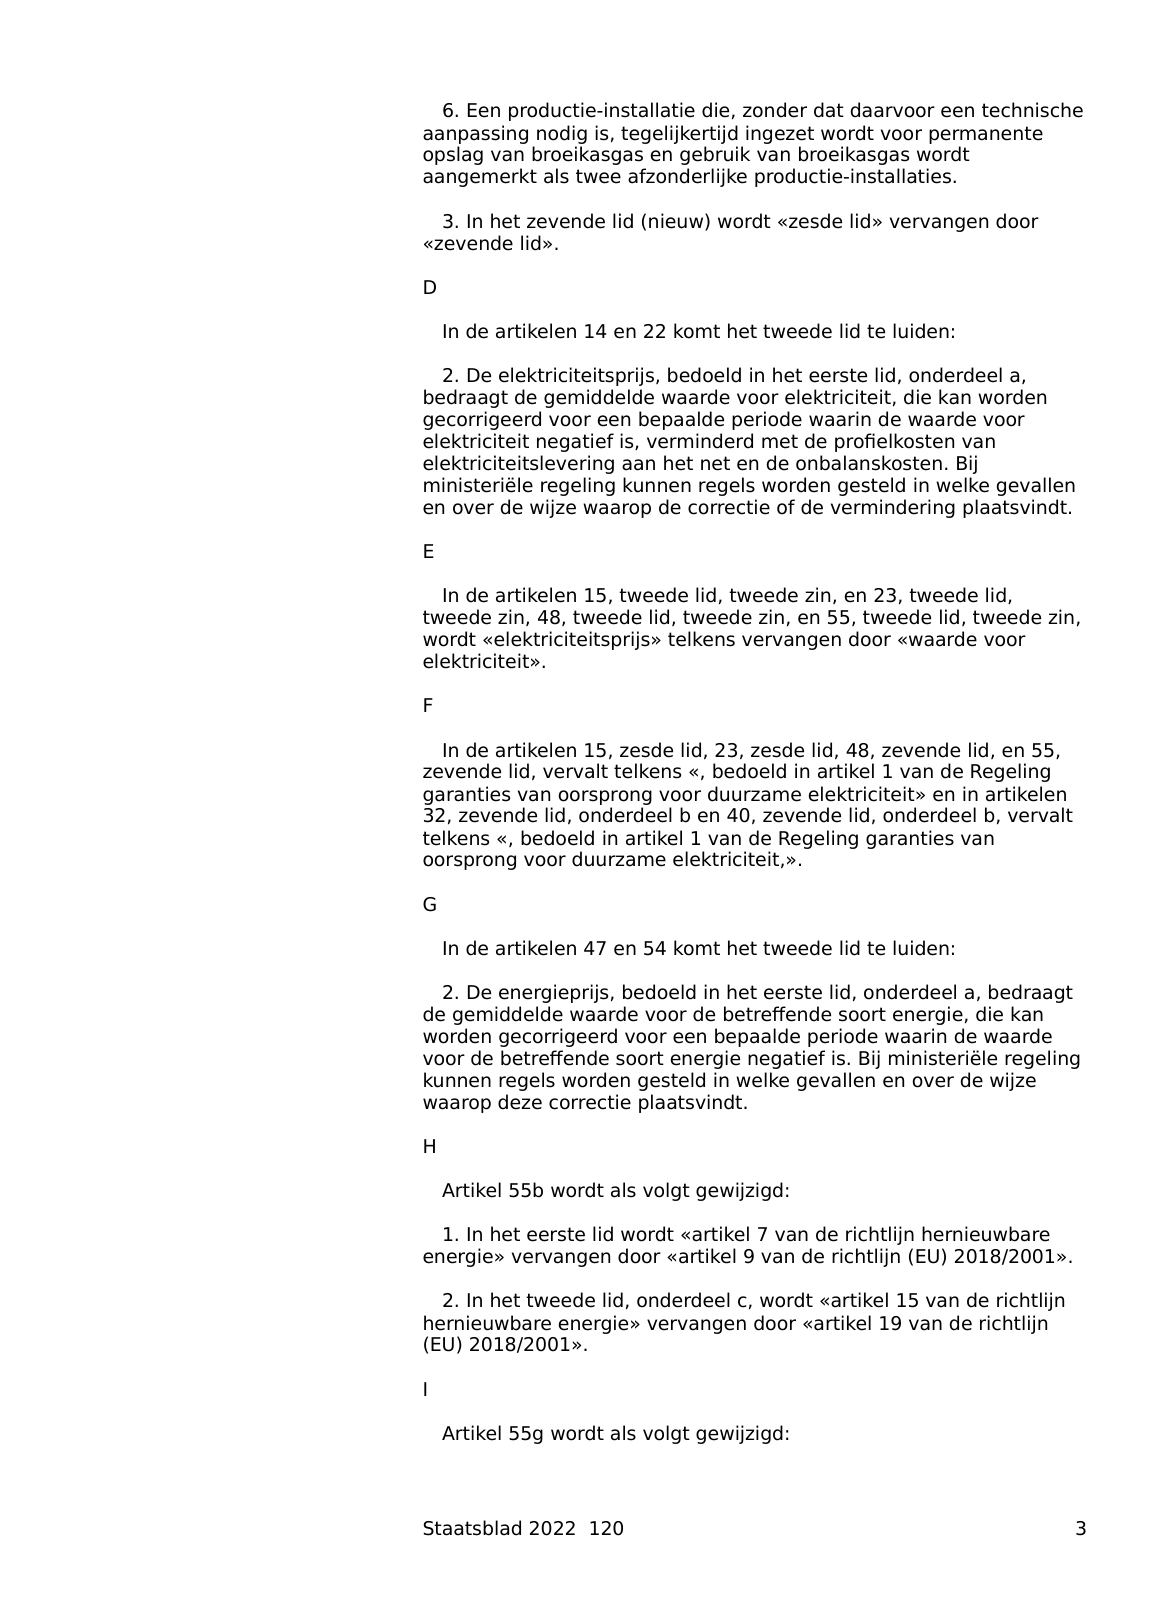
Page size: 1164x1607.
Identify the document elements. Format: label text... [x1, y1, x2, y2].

text 6. Een productie-installatie die, zonder dat daarvoor een technische aanpassing nodig is, tegelijkertijd ingezet wordt voor permanente opslag van broeikasgas en gebruik van broeikasgas wordt aangemerkt als twee afzonderlijke productie-installaties. [422, 100, 1087, 188]
text 1. In het eerste lid wordt «artikel 7 van de richtlijn hernieuwbare energie» vervangen door «artikel 9 van de richtlijn (EU) 2018/2001». [422, 1224, 1087, 1268]
text I [422, 1378, 1087, 1401]
text 2. In het tweede lid, onderdeel c, wordt «artikel 15 van de richtlijn hernieuwbare energie» vervangen door «artikel 19 van de richtlijn (EU) 2018/2001». [422, 1290, 1087, 1356]
text In de artikelen 14 en 22 komt het tweede lid te luiden: [422, 321, 1087, 343]
text In de artikelen 47 en 54 komt het tweede lid te luiden: [422, 938, 1087, 960]
text In de artikelen 15, zesde lid, 23, zesde lid, 48, zevende lid, en 55, zevende lid, vervalt telkens «, bedoeld in artikel 1 van de Regeling garanties van oorsprong voor duurzame elektriciteit» en in artikelen 32, zevende lid, onderdeel b en 40, zevende lid, onderdeel b, vervalt telkens «, bedoeld in artikel 1 van de Regeling garanties van oorsprong voor duurzame elektriciteit,». [422, 739, 1087, 871]
text 3. In het zevende lid (nieuw) wordt «zesde lid» vervangen door «zevende lid». [422, 211, 1087, 254]
text 2. De elektriciteitsprijs, bedoeld in het eerste lid, onderdeel a, bedraagt de gemiddelde waarde voor elektriciteit, die kan worden gecorrigeerd voor een bepaalde periode waarin de waarde voor elektriciteit negatief is, verminderd met de profielkosten van elektriciteitslevering aan het net en de onbalanskosten. Bij ministeriële regeling kunnen regels worden gesteld in welke gevallen en over de wijze waarop de correctie of de vermindering plaatsvindt. [422, 365, 1087, 519]
text E [422, 541, 1087, 563]
text G [422, 893, 1087, 916]
text 2. De energieprijs, bedoeld in het eerste lid, onderdeel a, bedraagt de gemiddelde waarde voor de betreffende soort energie, die kan worden gecorrigeerd voor een bepaalde periode waarin de waarde voor de betreffende soort energie negatief is. Bij ministeriële regeling kunnen regels worden gesteld in welke gevallen en over de wijze waarop deze correctie plaatsvindt. [422, 982, 1087, 1114]
text F [422, 695, 1087, 717]
text H [422, 1136, 1087, 1158]
text D [422, 277, 1087, 299]
text In de artikelen 15, tweede lid, tweede zin, en 23, tweede lid, tweede zin, 48, tweede lid, tweede zin, en 55, tweede lid, tweede zin, wordt «elektriciteitsprijs» telkens vervangen door «waarde voor elektriciteit». [422, 585, 1087, 673]
text Artikel 55b wordt als volgt gewijzigd: [422, 1180, 1087, 1202]
text Artikel 55g wordt als volgt gewijzigd: [422, 1423, 1087, 1445]
